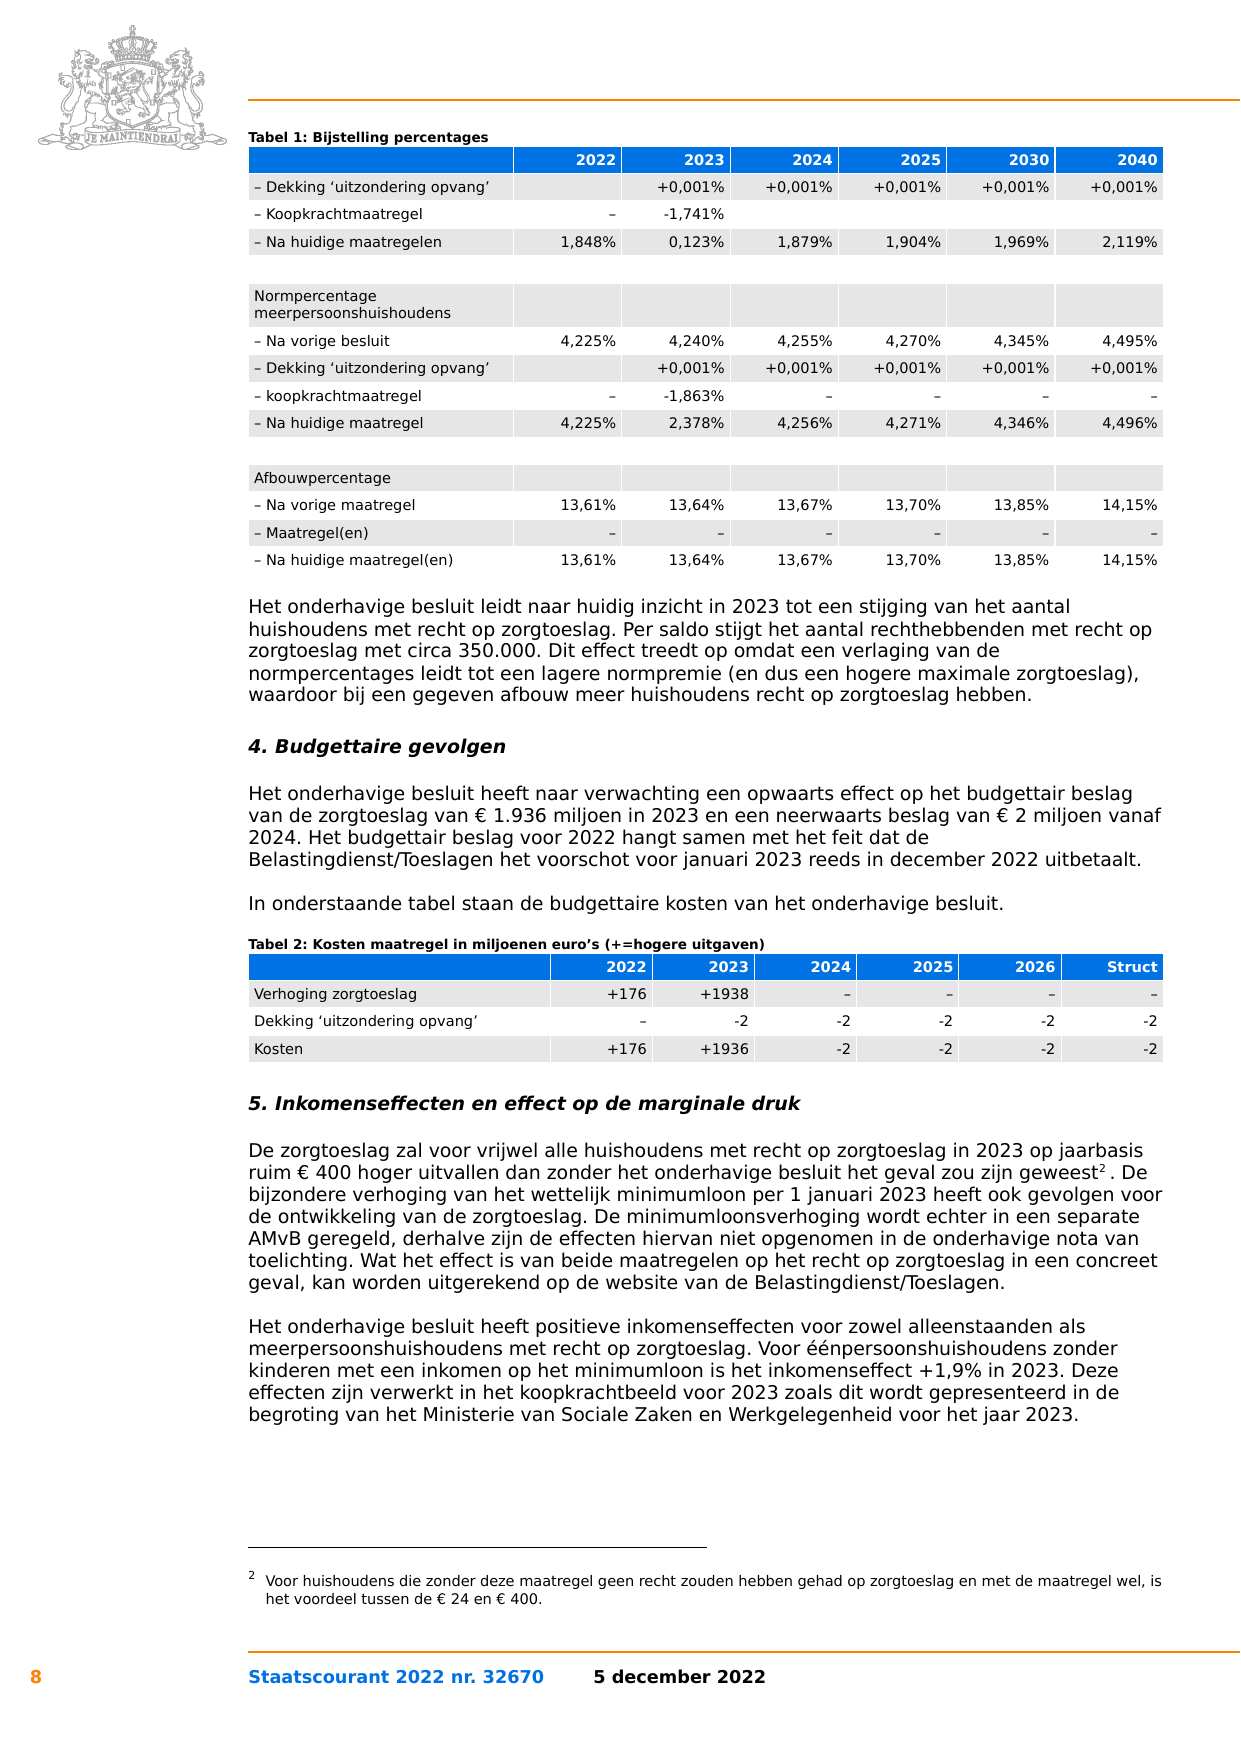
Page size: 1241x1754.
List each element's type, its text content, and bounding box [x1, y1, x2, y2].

table_header Tabel 2: Kosten maatregel in miljoenen euro’s (+=hogere uitgaven) [248, 937, 1163, 953]
table_cell [947, 465, 1054, 491]
table_cell [249, 438, 513, 464]
table_cell [839, 201, 946, 228]
table_cell 1,879% [731, 229, 838, 255]
table_cell -2 [755, 1009, 856, 1035]
table_cell [839, 284, 946, 327]
table_cell 2,119% [1056, 229, 1163, 255]
table_cell 2025 [839, 147, 946, 173]
table_cell 4,346% [947, 410, 1054, 437]
table_cell – Na huidige maatregelen [249, 229, 513, 255]
table_cell [947, 438, 1054, 464]
text Het onderhavige besluit leidt naar huidig inzicht in 2023 tot een stijging van het aantal huishoudens met recht op zorgtoeslag. Per saldo stijgt het aantal rechthebbenden met recht op zorgtoeslag met circa 350.000. Dit effect treedt op omdat een verlaging van de normpercentages leidt tot een lagere normpremie (en dus een hogere maximale zorgtoeslag), waardoor bij een gegeven afbouw meer huishoudens recht op zorgtoeslag hebben. [248, 596, 1163, 706]
table_cell 4,255% [731, 328, 838, 354]
text Het onderhavige besluit heeft positieve inkomenseffecten voor zowel alleenstaanden als meerpersoonshuishoudens met recht op zorgtoeslag. Voor éénpersoonshuishoudens zonder kinderen met een inkomen op het minimumloon is het inkomenseffect +1,9% in 2023. Deze effecten zijn verwerkt in het koopkrachtbeeld voor 2023 zoals dit wordt gepresenteerd in de begroting van het Ministerie van Sociale Zaken en Werkgelegenheid voor het jaar 2023. [248, 1316, 1163, 1426]
table_cell Kosten [249, 1036, 550, 1062]
table_cell 2023 [653, 954, 754, 980]
table_cell -2 [857, 1036, 958, 1062]
table_cell [731, 284, 838, 327]
table_cell 2024 [731, 147, 838, 173]
text In onderstaande tabel staan de budgettaire kosten van het onderhavige besluit. [248, 893, 1163, 915]
table_cell 1,848% [514, 229, 621, 255]
table_cell [514, 465, 621, 491]
table_cell +176 [551, 981, 652, 1007]
table_cell -2 [1062, 1009, 1163, 1035]
table_cell 4,256% [731, 410, 838, 437]
table_cell +0,001% [622, 355, 730, 382]
table_cell 2022 [551, 954, 652, 980]
table_cell -2 [959, 1036, 1061, 1062]
table_cell 2022 [514, 147, 621, 173]
table_cell 2023 [622, 147, 730, 173]
table_cell 13,61% [514, 547, 621, 573]
table_cell [947, 256, 1054, 283]
table_cell – Na vorige maatregel [249, 493, 513, 519]
table_cell 4,496% [1056, 410, 1163, 437]
table_cell -1,741% [622, 201, 730, 228]
table_cell – [839, 383, 946, 409]
table_cell [514, 355, 621, 382]
table_cell 2024 [755, 954, 856, 980]
table_cell – [622, 520, 730, 546]
table_cell [514, 284, 621, 327]
table_cell 2030 [947, 147, 1054, 173]
table_cell [249, 256, 513, 283]
table_cell – [947, 383, 1054, 409]
table_cell +0,001% [1056, 355, 1163, 382]
text De zorgtoeslag zal voor vrijwel alle huishoudens met recht op zorgtoeslag in 2023 op jaarbasis ruim € 400 hoger uitvallen dan zonder het onderhavige besluit het geval zou zijn geweest. De bijzondere verhoging van het wettelijk minimumloon per 1 januari 2023 heeft ook gevolgen voor de ontwikkeling van de zorgtoeslag. De minimumloonsverhoging wordt echter in een separate AMvB geregeld, derhalve zijn de effecten hiervan niet opgenomen in de onderhavige nota van toelichting. Wat het effect is van beide maatregelen op het recht op zorgtoeslag in een concreet geval, kan worden uitgerekend op de website van de Belastingdienst/Toeslagen. [248, 1140, 1163, 1294]
table_cell 13,70% [839, 547, 946, 573]
table_cell – Maatregel(en) [249, 520, 513, 546]
table_cell [249, 954, 550, 980]
picture [38, 25, 227, 150]
table_cell [1056, 465, 1163, 491]
table_cell – [1062, 981, 1163, 1007]
table_cell 13,64% [622, 493, 730, 519]
table_cell 4,240% [622, 328, 730, 354]
table_cell [839, 438, 946, 464]
table_cell 2040 [1056, 147, 1163, 173]
table_cell [1056, 284, 1163, 327]
table_cell 4,345% [947, 328, 1054, 354]
table_cell 14,15% [1056, 493, 1163, 519]
table_cell 13,85% [947, 493, 1054, 519]
table_cell [514, 174, 621, 200]
table_cell – Koopkrachtmaatregel [249, 201, 513, 228]
table_cell [514, 256, 621, 283]
table_cell [731, 201, 838, 228]
table_cell 14,15% [1056, 547, 1163, 573]
table_cell [622, 465, 730, 491]
table_cell 13,67% [731, 547, 838, 573]
table_cell [622, 256, 730, 283]
table_cell [731, 465, 838, 491]
table_cell -2 [1062, 1036, 1163, 1062]
table_cell [731, 438, 838, 464]
table_cell [249, 147, 513, 173]
table_cell [947, 284, 1054, 327]
table_cell [839, 256, 946, 283]
table_cell 2025 [857, 954, 958, 980]
table_cell – [947, 520, 1054, 546]
table_cell -2 [857, 1009, 958, 1035]
subtitle 4. Budgettaire gevolgen [248, 736, 1163, 758]
table_cell 4,270% [839, 328, 946, 354]
table_cell [839, 465, 946, 491]
table_cell – [839, 520, 946, 546]
table_cell – koopkrachtmaatregel [249, 383, 513, 409]
table_cell – [551, 1009, 652, 1035]
table_cell [622, 438, 730, 464]
table_cell -2 [653, 1009, 754, 1035]
table_cell +0,001% [947, 174, 1054, 200]
table_cell – [857, 981, 958, 1007]
table_cell 13,61% [514, 493, 621, 519]
table_cell +0,001% [947, 355, 1054, 382]
table_cell [622, 284, 730, 327]
table_cell +0,001% [731, 355, 838, 382]
table_cell +1936 [653, 1036, 754, 1062]
table_cell [1056, 256, 1163, 283]
table_cell [731, 256, 838, 283]
table_cell +0,001% [622, 174, 730, 200]
table_cell 4,495% [1056, 328, 1163, 354]
table_cell – [731, 383, 838, 409]
table_cell 4,225% [514, 410, 621, 437]
table_cell -2 [755, 1036, 856, 1062]
table_header Tabel 1: Bijstelling percentages [248, 130, 1163, 146]
table_cell – [731, 520, 838, 546]
table_cell – Na vorige besluit [249, 328, 513, 354]
table_cell +176 [551, 1036, 652, 1062]
text Voor huishoudens die zonder deze maatregel geen recht zouden hebben gehad op zorgtoeslag en met de maatregel wel, is het voordeel tussen de € 24 en € 400. [248, 1569, 1163, 1608]
table_cell +0,001% [839, 355, 946, 382]
table_cell +0,001% [731, 174, 838, 200]
table_cell [514, 438, 621, 464]
table_cell Dekking ‘uitzondering opvang’ [249, 1009, 550, 1035]
table_cell – [514, 201, 621, 228]
table_cell Normpercentage meerpersoonshuishoudens [249, 284, 513, 327]
table_cell 13,70% [839, 493, 946, 519]
table_cell – Dekking ‘uitzondering opvang’ [249, 355, 513, 382]
table_cell – [959, 981, 1061, 1007]
text Het onderhavige besluit heeft naar verwachting een opwaarts effect op het budgettair beslag van de zorgtoeslag van € 1.936 miljoen in 2023 en een neerwaarts beslag van € 2 miljoen vanaf 2024. Het budgettair beslag voor 2022 hangt samen met het feit dat de Belastingdienst/Toeslagen het voorschot voor januari 2023 reeds in december 2022 uitbetaalt. [248, 783, 1163, 871]
table_cell +0,001% [1056, 174, 1163, 200]
table_cell -1,863% [622, 383, 730, 409]
table_cell 2026 [959, 954, 1061, 980]
table_cell – [1056, 383, 1163, 409]
table_cell -2 [959, 1009, 1061, 1035]
table_cell +0,001% [839, 174, 946, 200]
table_cell 1,904% [839, 229, 946, 255]
table_cell Afbouwpercentage [249, 465, 513, 491]
table_cell – Na huidige maatregel [249, 410, 513, 437]
table_cell 13,67% [731, 493, 838, 519]
table_cell 2,378% [622, 410, 730, 437]
table_cell – [514, 520, 621, 546]
table_cell Verhoging zorgtoeslag [249, 981, 550, 1007]
table_cell – [514, 383, 621, 409]
table_cell 0,123% [622, 229, 730, 255]
table_cell 13,85% [947, 547, 1054, 573]
table_cell 4,225% [514, 328, 621, 354]
table_cell 13,64% [622, 547, 730, 573]
table_cell 1,969% [947, 229, 1054, 255]
table_cell +1938 [653, 981, 754, 1007]
table_cell [1056, 201, 1163, 228]
table_cell – [755, 981, 856, 1007]
table_cell – [1056, 520, 1163, 546]
table_cell [1056, 438, 1163, 464]
table_cell Struct [1062, 954, 1163, 980]
table_cell 4,271% [839, 410, 946, 437]
table_cell – Dekking ‘uitzondering opvang’ [249, 174, 513, 200]
table_cell [947, 201, 1054, 228]
table_cell – Na huidige maatregel(en) [249, 547, 513, 573]
subtitle 5. Inkomenseffecten en effect op de marginale druk [248, 1093, 1163, 1115]
